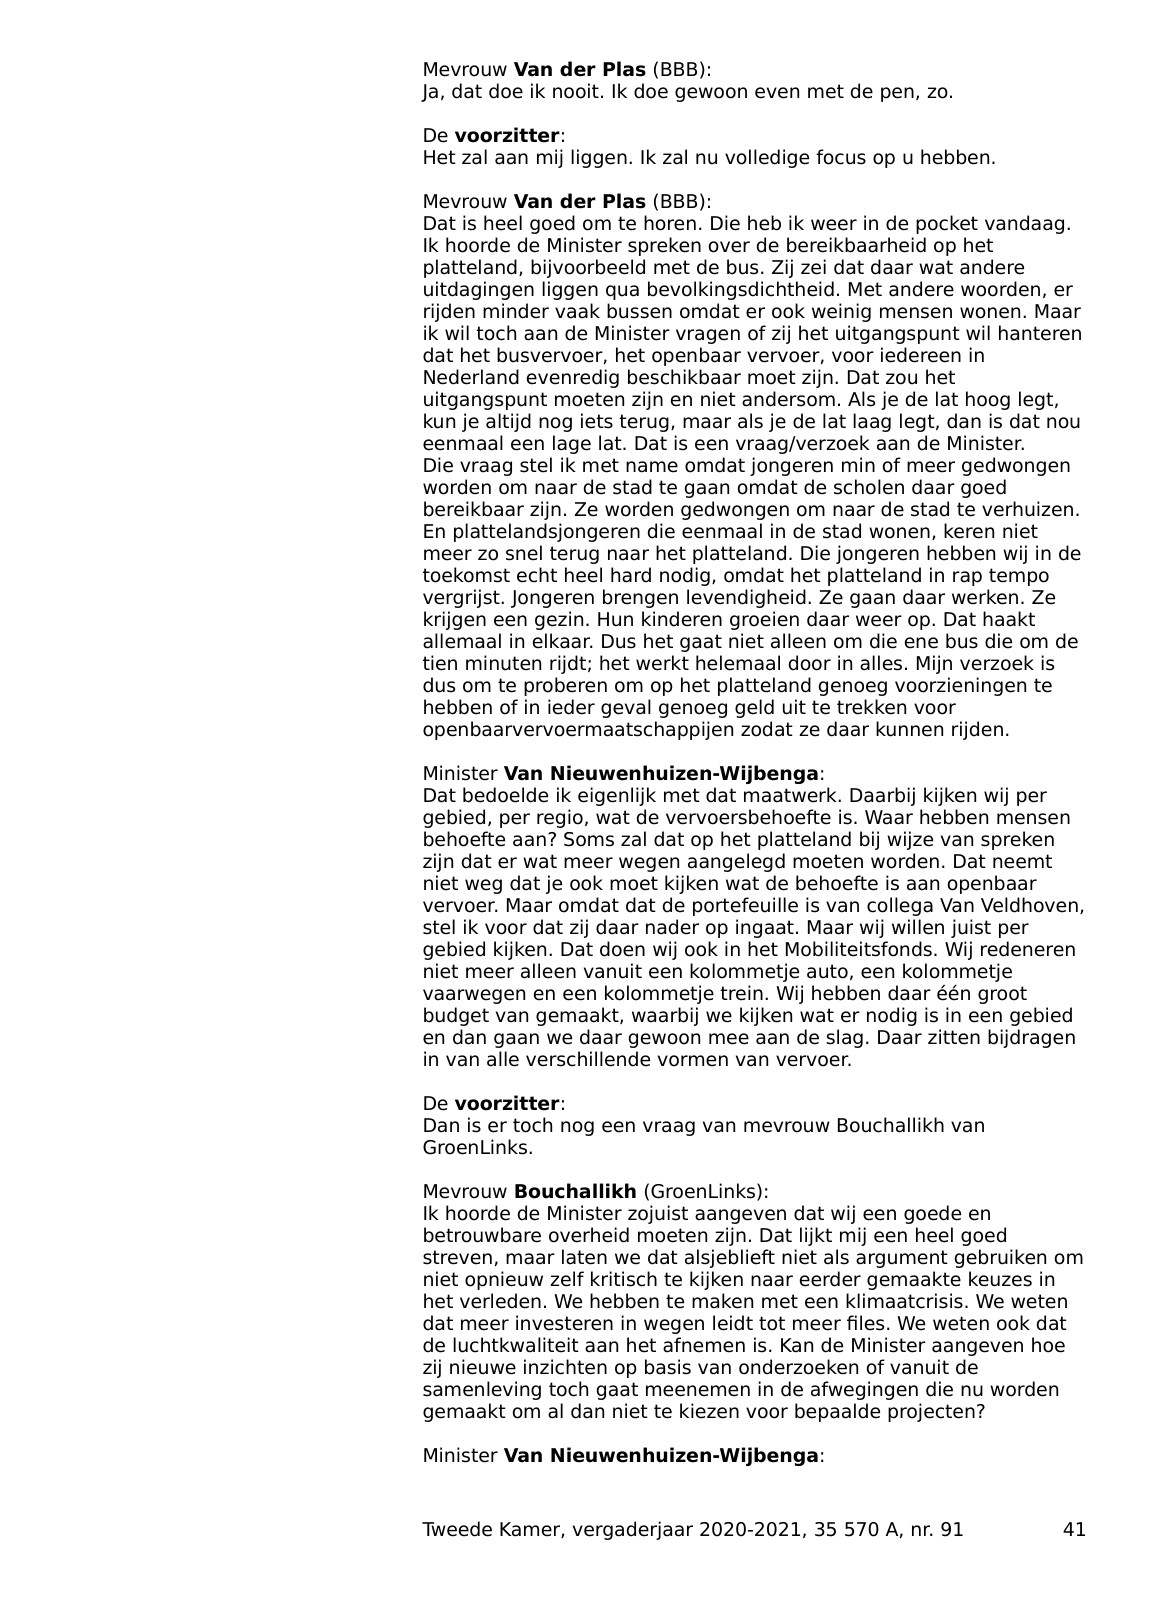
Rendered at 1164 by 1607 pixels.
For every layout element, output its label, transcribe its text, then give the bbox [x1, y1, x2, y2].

text Mevrouw Van der Plas (BBB): [422, 59, 1087, 81]
text Ik hoorde de Minister spreken over de bereikbaarheid op het platteland, bijvoorbeeld met de bus. Zij zei dat daar wat andere uitdagingen liggen qua bevolkingsdichtheid. Met andere woorden, er rijden minder vaak bussen omdat er ook weinig mensen wonen. Maar ik wil toch aan de Minister vragen of zij het uitgangspunt wil hanteren dat het busvervoer, het openbaar vervoer, voor iedereen in Nederland evenredig beschikbaar moet zijn. Dat zou het uitgangspunt moeten zijn en niet andersom. Als je de lat hoog legt, kun je altijd nog iets terug, maar als je de lat laag legt, dan is dat nou eenmaal een lage lat. Dat is een vraag/verzoek aan de Minister. [422, 235, 1087, 455]
text De voorzitter: [422, 1093, 1087, 1115]
text Dan is er toch nog een vraag van mevrouw Bouchallikh van GroenLinks. [422, 1115, 1087, 1159]
text Ja, dat doe ik nooit. Ik doe gewoon even met de pen, zo. [422, 81, 1087, 103]
text Het zal aan mij liggen. Ik zal nu volledige focus op u hebben. [422, 147, 1087, 169]
text Minister Van Nieuwenhuizen-Wijbenga: [422, 1445, 1087, 1467]
text Mevrouw Bouchallikh (GroenLinks): [422, 1181, 1087, 1203]
text De voorzitter: [422, 125, 1087, 147]
text Dat is heel goed om te horen. Die heb ik weer in de pocket vandaag. [422, 213, 1087, 235]
text Minister Van Nieuwenhuizen-Wijbenga: [422, 763, 1087, 785]
text Ik hoorde de Minister zojuist aangeven dat wij een goede en betrouwbare overheid moeten zijn. Dat lijkt mij een heel goed streven, maar laten we dat alsjeblieft niet als argument gebruiken om niet opnieuw zelf kritisch te kijken naar eerder gemaakte keuzes in het verleden. We hebben te maken met een klimaatcrisis. We weten dat meer investeren in wegen leidt tot meer files. We weten ook dat de luchtkwaliteit aan het afnemen is. Kan de Minister aangeven hoe zij nieuwe inzichten op basis van onderzoeken of vanuit de samenleving toch gaat meenemen in de afwegingen die nu worden gemaakt om al dan niet te kiezen voor bepaalde projecten? [422, 1203, 1087, 1423]
text Mevrouw Van der Plas (BBB): [422, 191, 1087, 213]
text Die vraag stel ik met name omdat jongeren min of meer gedwongen worden om naar de stad te gaan omdat de scholen daar goed bereikbaar zijn. Ze worden gedwongen om naar de stad te verhuizen. En plattelandsjongeren die eenmaal in de stad wonen, keren niet meer zo snel terug naar het platteland. Die jongeren hebben wij in de toekomst echt heel hard nodig, omdat het platteland in rap tempo vergrijst. Jongeren brengen levendigheid. Ze gaan daar werken. Ze krijgen een gezin. Hun kinderen groeien daar weer op. Dat haakt allemaal in elkaar. Dus het gaat niet alleen om die ene bus die om de tien minuten rijdt; het werkt helemaal door in alles. Mijn verzoek is dus om te proberen om op het platteland genoeg voorzieningen te hebben of in ieder geval genoeg geld uit te trekken voor openbaarvervoermaatschappijen zodat ze daar kunnen rijden. [422, 455, 1087, 741]
text Dat bedoelde ik eigenlijk met dat maatwerk. Daarbij kijken wij per gebied, per regio, wat de vervoersbehoefte is. Waar hebben mensen behoefte aan? Soms zal dat op het platteland bij wijze van spreken zijn dat er wat meer wegen aangelegd moeten worden. Dat neemt niet weg dat je ook moet kijken wat de behoefte is aan openbaar vervoer. Maar omdat dat de portefeuille is van collega Van Veldhoven, stel ik voor dat zij daar nader op ingaat. Maar wij willen juist per gebied kijken. Dat doen wij ook in het Mobiliteitsfonds. Wij redeneren niet meer alleen vanuit een kolommetje auto, een kolommetje vaarwegen en een kolommetje trein. Wij hebben daar één groot budget van gemaakt, waarbij we kijken wat er nodig is in een gebied en dan gaan we daar gewoon mee aan de slag. Daar zitten bijdragen in van alle verschillende vormen van vervoer. [422, 785, 1087, 1071]
